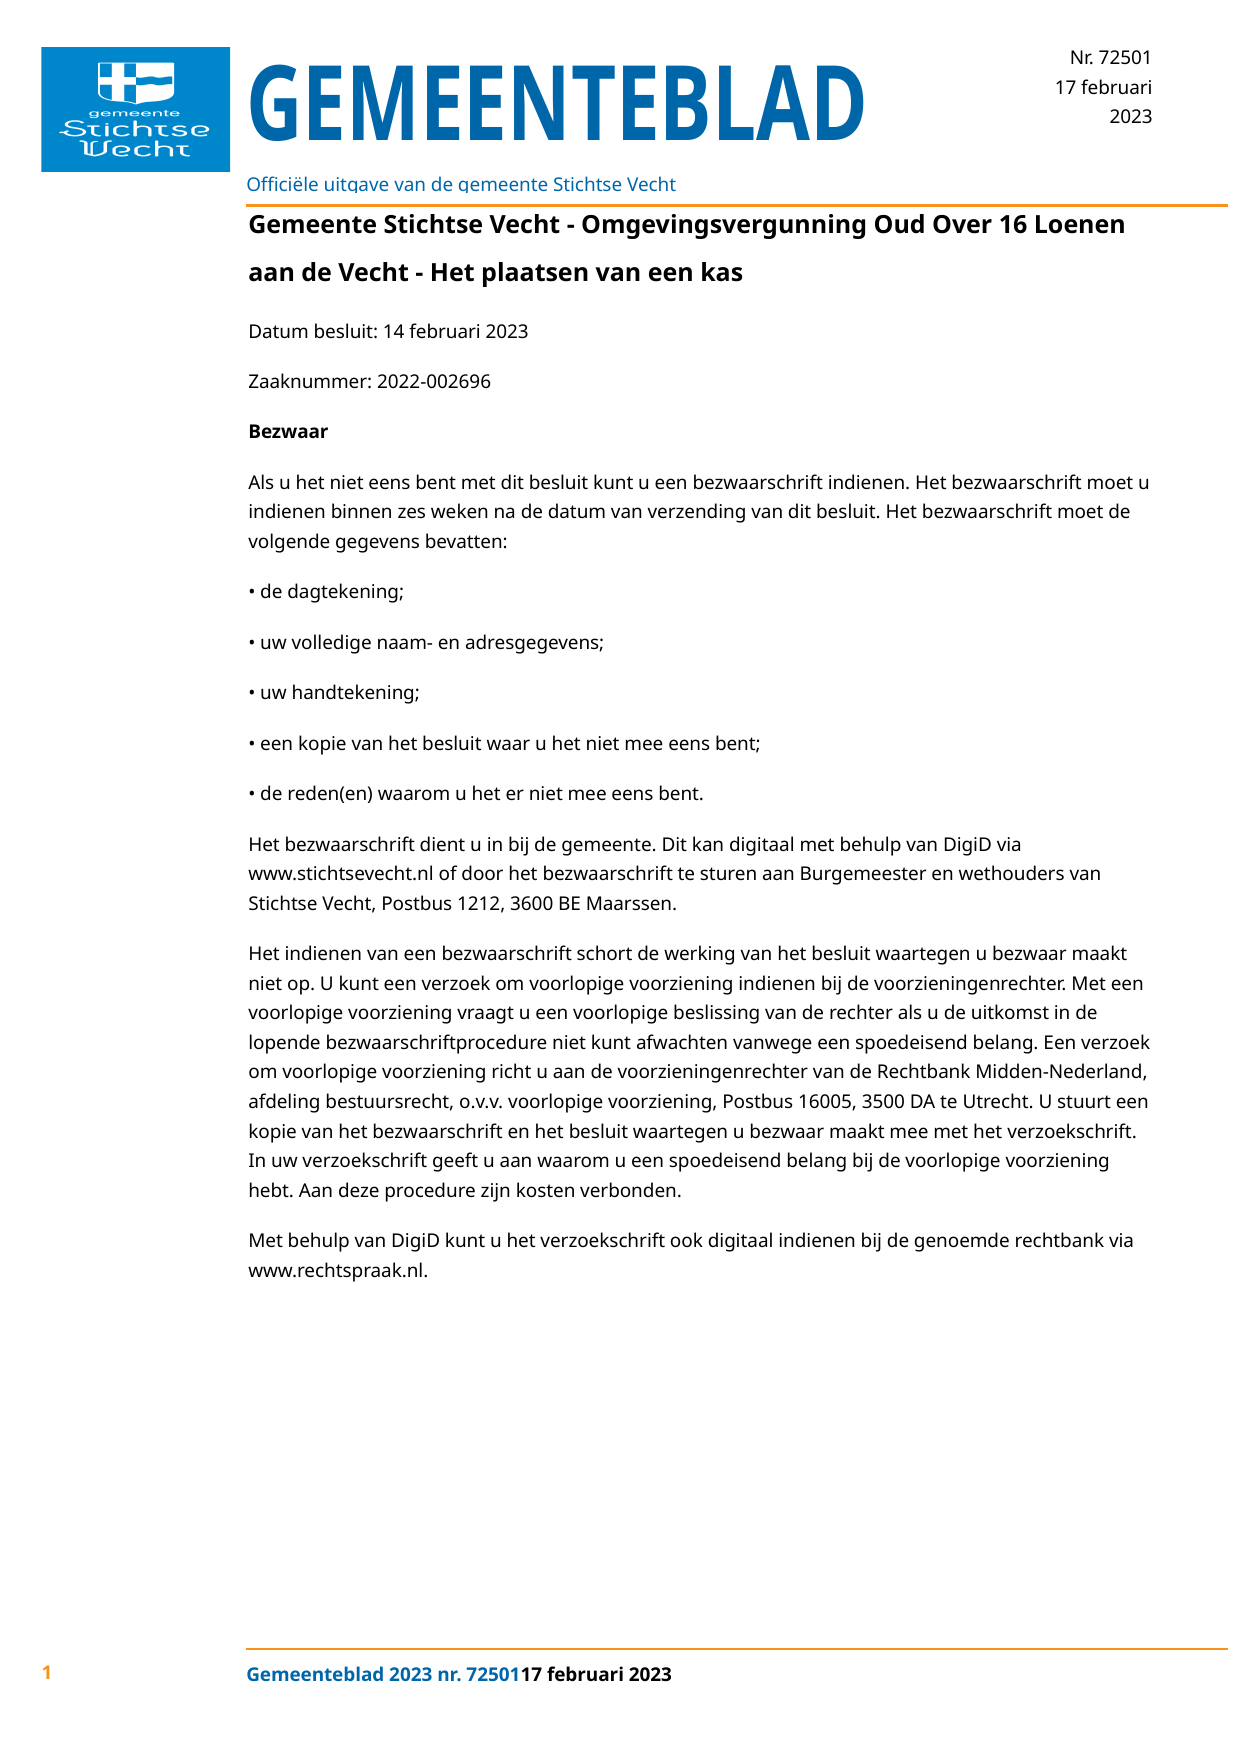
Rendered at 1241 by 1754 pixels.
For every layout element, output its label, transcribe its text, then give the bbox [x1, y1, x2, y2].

text • de dagtekening; [248, 579, 1152, 604]
text • een kopie van het besluit waar u het niet mee eens bent; [248, 730, 1152, 756]
picture [99, 63, 135, 101]
text Als u het niet eens bent met dit besluit kunt u een bezwaarschrift indienen. Het bezwaarschrift moet u indienen binnen zes weken na de datum van verzending van dit besluit. Het bezwaarschrift moet de volgende gegevens bevatten: [248, 469, 1152, 554]
text Bezwaar [248, 419, 1152, 444]
text Datum besluit: 14 februari 2023 [248, 318, 1152, 344]
text Zaaknummer: 2022-002696 [248, 368, 1152, 394]
picture [137, 63, 174, 103]
text • de reden(en) waarom u het er niet mee eens bent. [248, 780, 1152, 806]
text Het bezwaarschrift dient u in bij de gemeente. Dit kan digitaal met behulp van DigiD via www.stichtsevecht.nl of door het bezwaarschrift te sturen aan Burgemeester en wethouders van Stichtse Vecht, Postbus 1212, 3600 BE Maarssen. [248, 831, 1152, 916]
text Gemeente Stichtse Vecht - Omgevingsvergunning Oud Over 16 Loenen aan de Vecht - Het plaatsen van een kas [248, 207, 1152, 288]
text Het indienen van een bezwaarschrift schort de werking van het besluit waartegen u bezwaar maakt niet op. U kunt een verzoek om voorlopige voorziening indienen bij de voorzieningenrechter. Met een voorlopige voorziening vraagt u een voorlopige beslissing van de rechter als u de uitkomst in de lopende bezwaarschriftprocedure niet kunt afwachten vanwege een spoedeisend belang. Een verzoek om voorlopige voorziening richt u aan de voorzieningenrechter van de Rechtbank Midden-Nederland, afdeling bestuursrecht, o.v.v. voorlopige voorziening, Postbus 16005, 3500 DA te Utrecht. U stuurt een kopie van het bezwaarschrift en het besluit waartegen u bezwaar maakt mee met het verzoekschrift. In uw verzoekschrift geeft u aan waarom u een spoedeisend belang bij de voorlopige voorziening hebt. Aan deze procedure zijn kosten verbonden. [248, 940, 1152, 1203]
text • uw handtekening; [248, 679, 1152, 705]
text Met behulp van DigiD kunt u het verzoekschrift ook digitaal indienen bij de genoemde rechtbank via www.rechtspraak.nl. [248, 1227, 1152, 1283]
text • uw volledige naam- en adresgegevens; [248, 629, 1152, 655]
